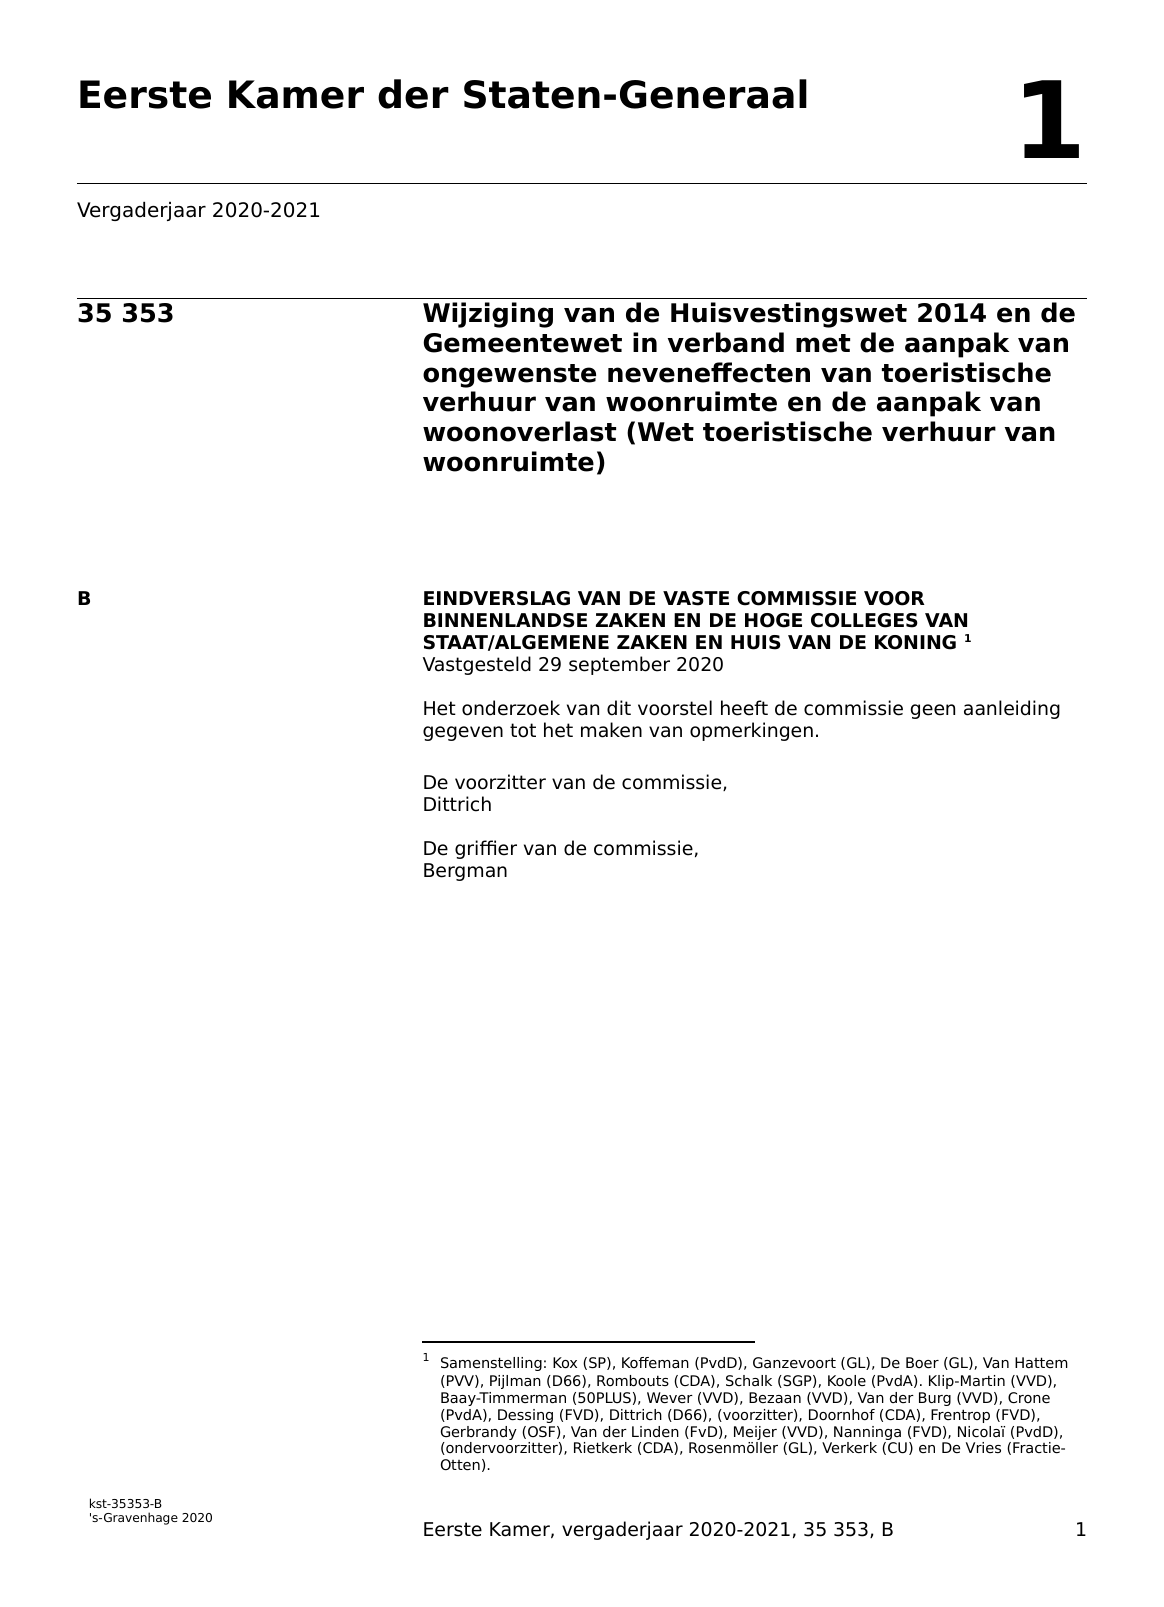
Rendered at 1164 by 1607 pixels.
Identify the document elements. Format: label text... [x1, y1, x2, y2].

table_header 1 [886, 59, 1087, 183]
text 's-Gravenhage 2020 [88, 1511, 323, 1525]
subtitle B EINDVERSLAG VAN DE VASTE COMMISSIE VOOR BINNENLANDSE ZAKEN EN DE HOGE COLLEGES VAN STAAT/ALGEMENE ZAKEN EN HUIS VAN DE KONING [77, 588, 1087, 654]
table_cell Vergaderjaar 2020-2021 [77, 184, 1087, 298]
subtitle 35 353 Wijziging van de Huisvestingswet 2014 en de Gemeentewet in verband met de aanpak van ongewenste neveneffecten van toeristische verhuur van woonruimte en de aanpak van woonoverlast (Wet toeristische verhuur van woonruimte) [77, 299, 1087, 477]
text De griffier van de commissie, Bergman [422, 838, 1087, 882]
table_header Eerste Kamer der Staten-Generaal [77, 59, 886, 183]
text De voorzitter van de commissie, Dittrich [422, 772, 1087, 816]
text Het onderzoek van dit voorstel heeft de commissie geen aanleiding gegeven tot het maken van opmerkingen. [422, 698, 1087, 742]
text Vastgesteld 29 september 2020 [422, 654, 1087, 676]
text kst-35353-B [88, 1497, 323, 1511]
text Samenstelling: Kox (SP), Koffeman (PvdD), Ganzevoort (GL), De Boer (GL), Van Hattem (PVV), Pijlman (D66), Rombouts (CDA), Schalk (SGP), Koole (PvdA). Klip-Martin (VVD), Baay-Timmerman (50PLUS), Wever (VVD), Bezaan (VVD), Van der Burg (VVD), Crone (PvdA), Dessing (FVD), Dittrich (D66), (voorzitter), Doornhof (CDA), Frentrop (FVD), Gerbrandy (OSF), Van der Linden (FvD), Meijer (VVD), Nanninga (FVD), Nicolaï (PvdD), (ondervoorzitter), Rietkerk (CDA), Rosenmöller (GL), Verkerk (CU) en De Vries (Fractie-Otten). [422, 1351, 1087, 1474]
